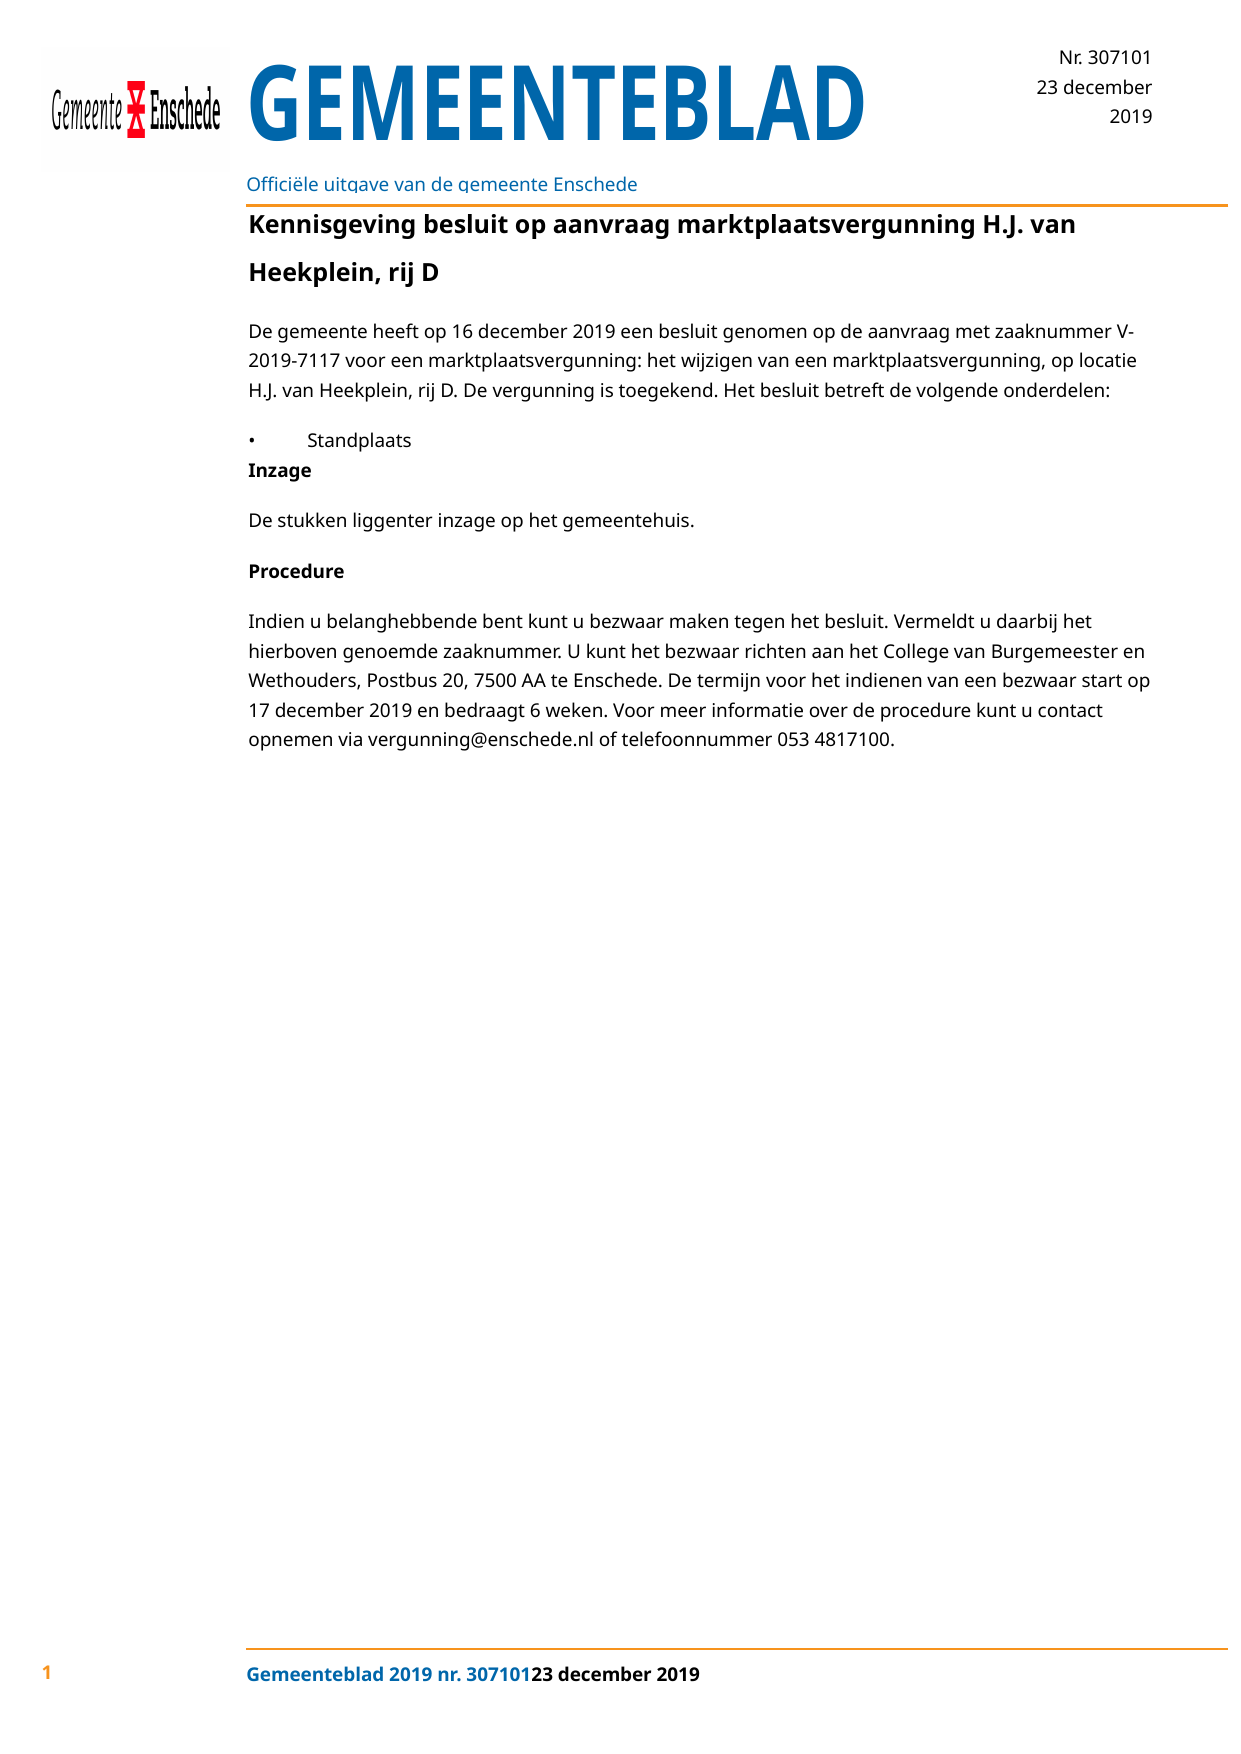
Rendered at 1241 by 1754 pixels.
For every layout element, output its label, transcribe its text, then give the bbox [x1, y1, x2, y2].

text Kennisgeving besluit op aanvraag marktplaatsvergunning H.J. van Heekplein, rij D [248, 207, 1152, 288]
text De gemeente heeft op 16 december 2019 een besluit genomen op de aanvraag met zaaknummer V-2019-7117 voor een marktplaatsvergunning: het wijzigen van een marktplaatsvergunning, op locatie H.J. van Heekplein, rij D. De vergunning is toegekend. Het besluit betreft de volgende onderdelen: [248, 318, 1152, 403]
text Procedure [248, 558, 1152, 584]
picture [41, 47, 231, 172]
text De stukken liggenter inzage op het gemeentehuis. [248, 507, 1152, 533]
list Standplaats [248, 427, 1152, 453]
text Inzage [248, 457, 1152, 483]
text Indien u belanghebbende bent kunt u bezwaar maken tegen het besluit. Vermeldt u daarbij het hierboven genoemde zaaknummer. U kunt het bezwaar richten aan het College van Burgemees­ter en Wethouders, Postbus 20, 7500 AA te Enschede. De termijn voor het indienen van een bezwaar start op 17 december 2019 en bedraagt 6 weken. Voor meer informatie over de procedure kunt u contact opnemen via vergunning@enschede.nl of telefoonnummer 053 4817100. [248, 608, 1152, 752]
